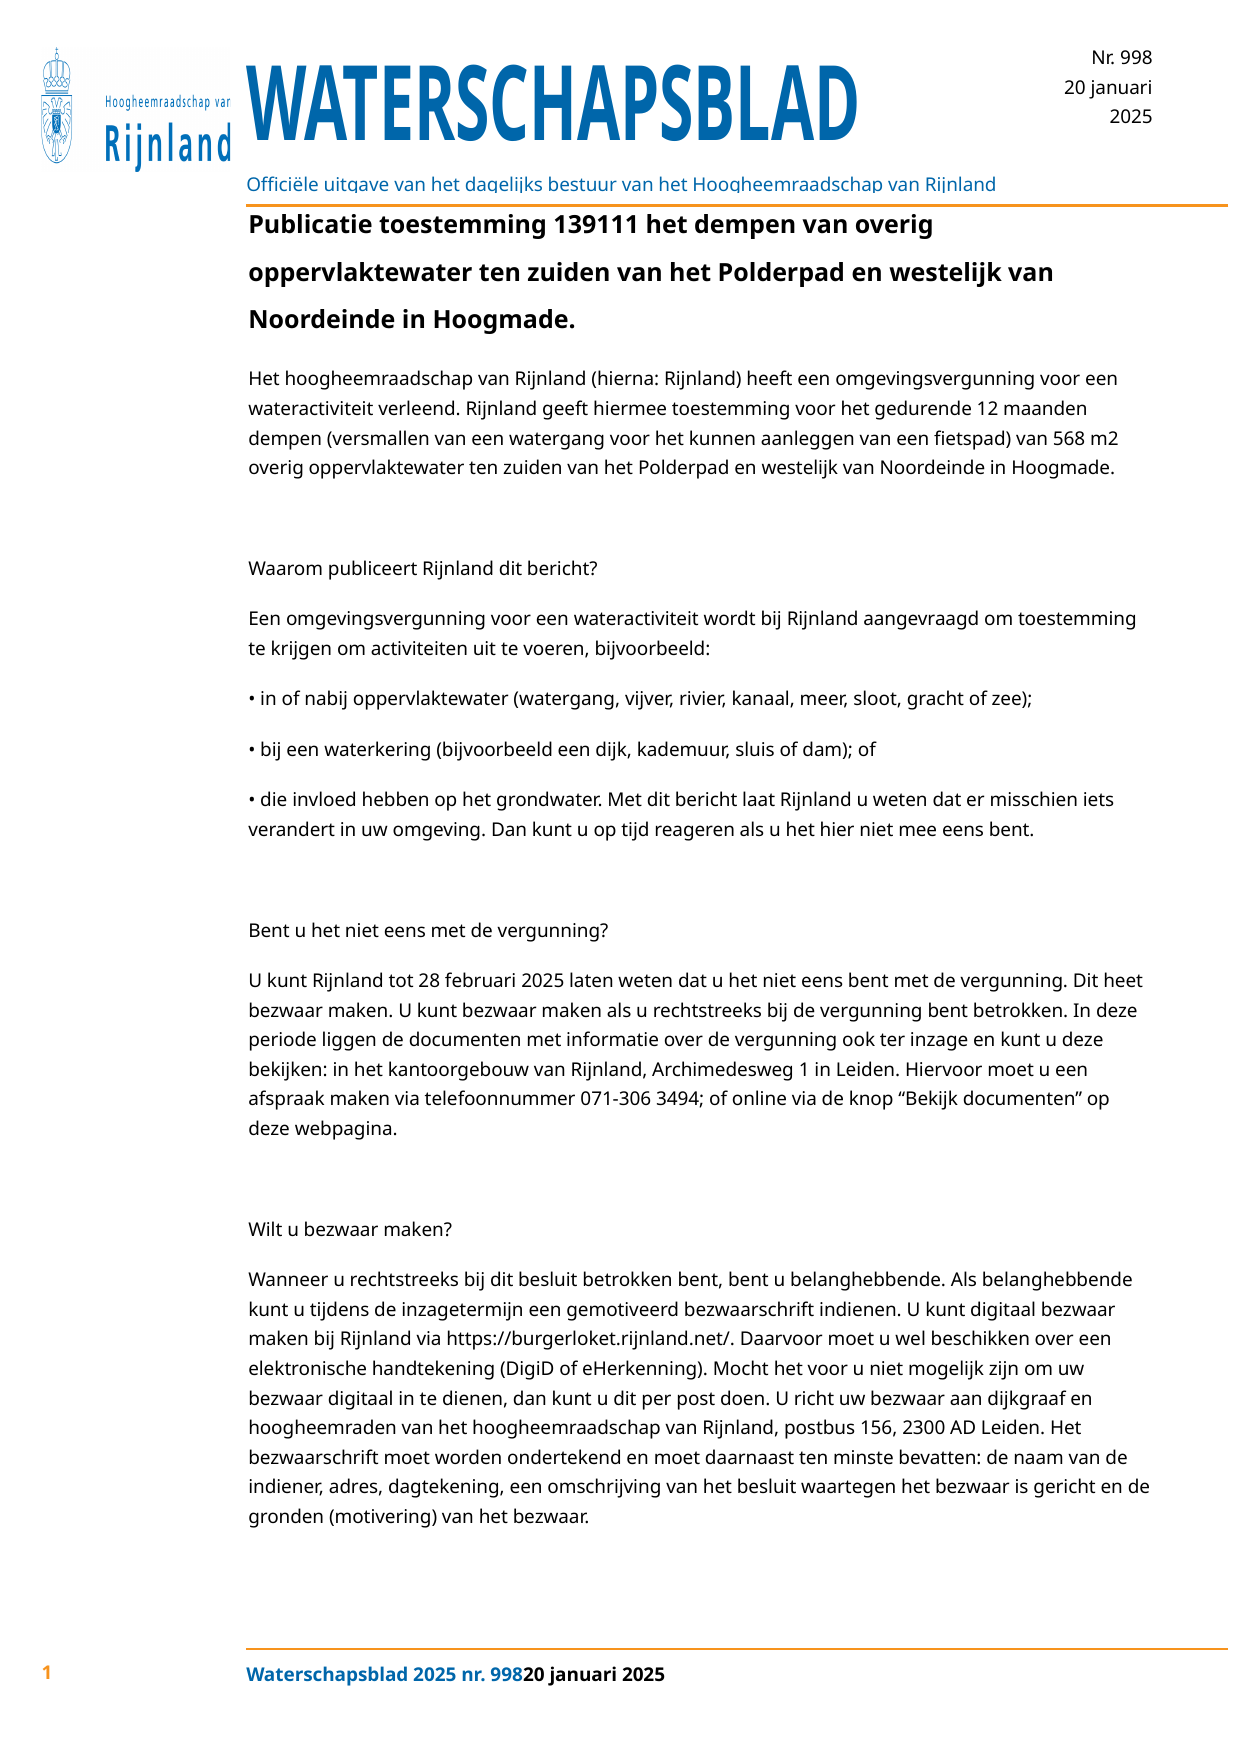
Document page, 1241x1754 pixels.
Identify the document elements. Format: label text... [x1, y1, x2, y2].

text Een omgevingsvergunning voor een wateractiviteit wordt bij Rijnland aangevraagd om toestemming te krijgen om activiteiten uit te voeren, bijvoorbeeld: [248, 606, 1152, 661]
text • bij een waterkering (bijvoorbeeld een dijk, kademuur, sluis of dam); of [248, 736, 1152, 762]
text Wilt u bezwaar maken? [248, 1216, 1152, 1242]
text • die invloed hebben op het grondwater. Met dit bericht laat Rijnland u weten dat er misschien iets verandert in uw omgeving. Dan kunt u op tijd reageren als u het hier niet mee eens bent. [248, 786, 1152, 842]
text Het hoogheemraadschap van Rijnland (hierna: Rijnland) heeft een omgevingsvergunning voor een wateractiviteit verleend. Rijnland geeft hiermee toestemming voor het gedurende 12 maanden dempen (versmallen van een watergang voor het kunnen aanleggen van een fietspad) van 568 m2 overig oppervlaktewater ten zuiden van het Polderpad en westelijk van Noordeinde in Hoogmade. [248, 366, 1152, 480]
text Wanneer u rechtstreeks bij dit besluit betrokken bent, bent u belanghebbende. Als belanghebbende kunt u tijdens de inzagetermijn een gemotiveerd bezwaarschrift indienen. U kunt digitaal bezwaar maken bij Rijnland via https://burgerloket.rijnland.net/. Daarvoor moet u wel beschikken over een elektronische handtekening (DigiD of eHerkenning). Mocht het voor u niet mogelijk zijn om uw bezwaar digitaal in te dienen, dan kunt u dit per post doen. U richt uw bezwaar aan dijkgraaf en hoogheemraden van het hoogheemraadschap van Rijnland, postbus 156, 2300 AD Leiden. Het bezwaarschrift moet worden ondertekend en moet daarnaast ten minste bevatten: de naam van de indiener, adres, dagtekening, een omschrijving van het besluit waartegen het bezwaar is gericht en de gronden (motivering) van het bezwaar. [248, 1266, 1152, 1529]
text U kunt Rijnland tot 28 februari 2025 laten weten dat u het niet eens bent met de vergunning. Dit heet bezwaar maken. U kunt bezwaar maken als u rechtstreeks bij de vergunning bent betrokken. In deze periode liggen de documenten met informatie over de vergunning ook ter inzage en kunt u deze bekijken: in het kantoorgebouw van Rijnland, Archimedesweg 1 in Leiden. Hiervoor moet u een afspraak maken via telefoonnummer 071-306 3494; of online via de knop “Bekijk documenten” op deze webpagina. [248, 967, 1152, 1141]
text Publicatie toestemming 139111 het dempen van overig oppervlaktewater ten zuiden van het Polderpad en westelijk van Noordeinde in Hoogmade. [248, 207, 1152, 336]
text Waarom publiceert Rijnland dit bericht? [248, 555, 1152, 581]
picture [41, 47, 231, 172]
text • in of nabij oppervlaktewater (watergang, vijver, rivier, kanaal, meer, sloot, gracht of zee); [248, 686, 1152, 711]
text Bent u het niet eens met de vergunning? [248, 917, 1152, 942]
